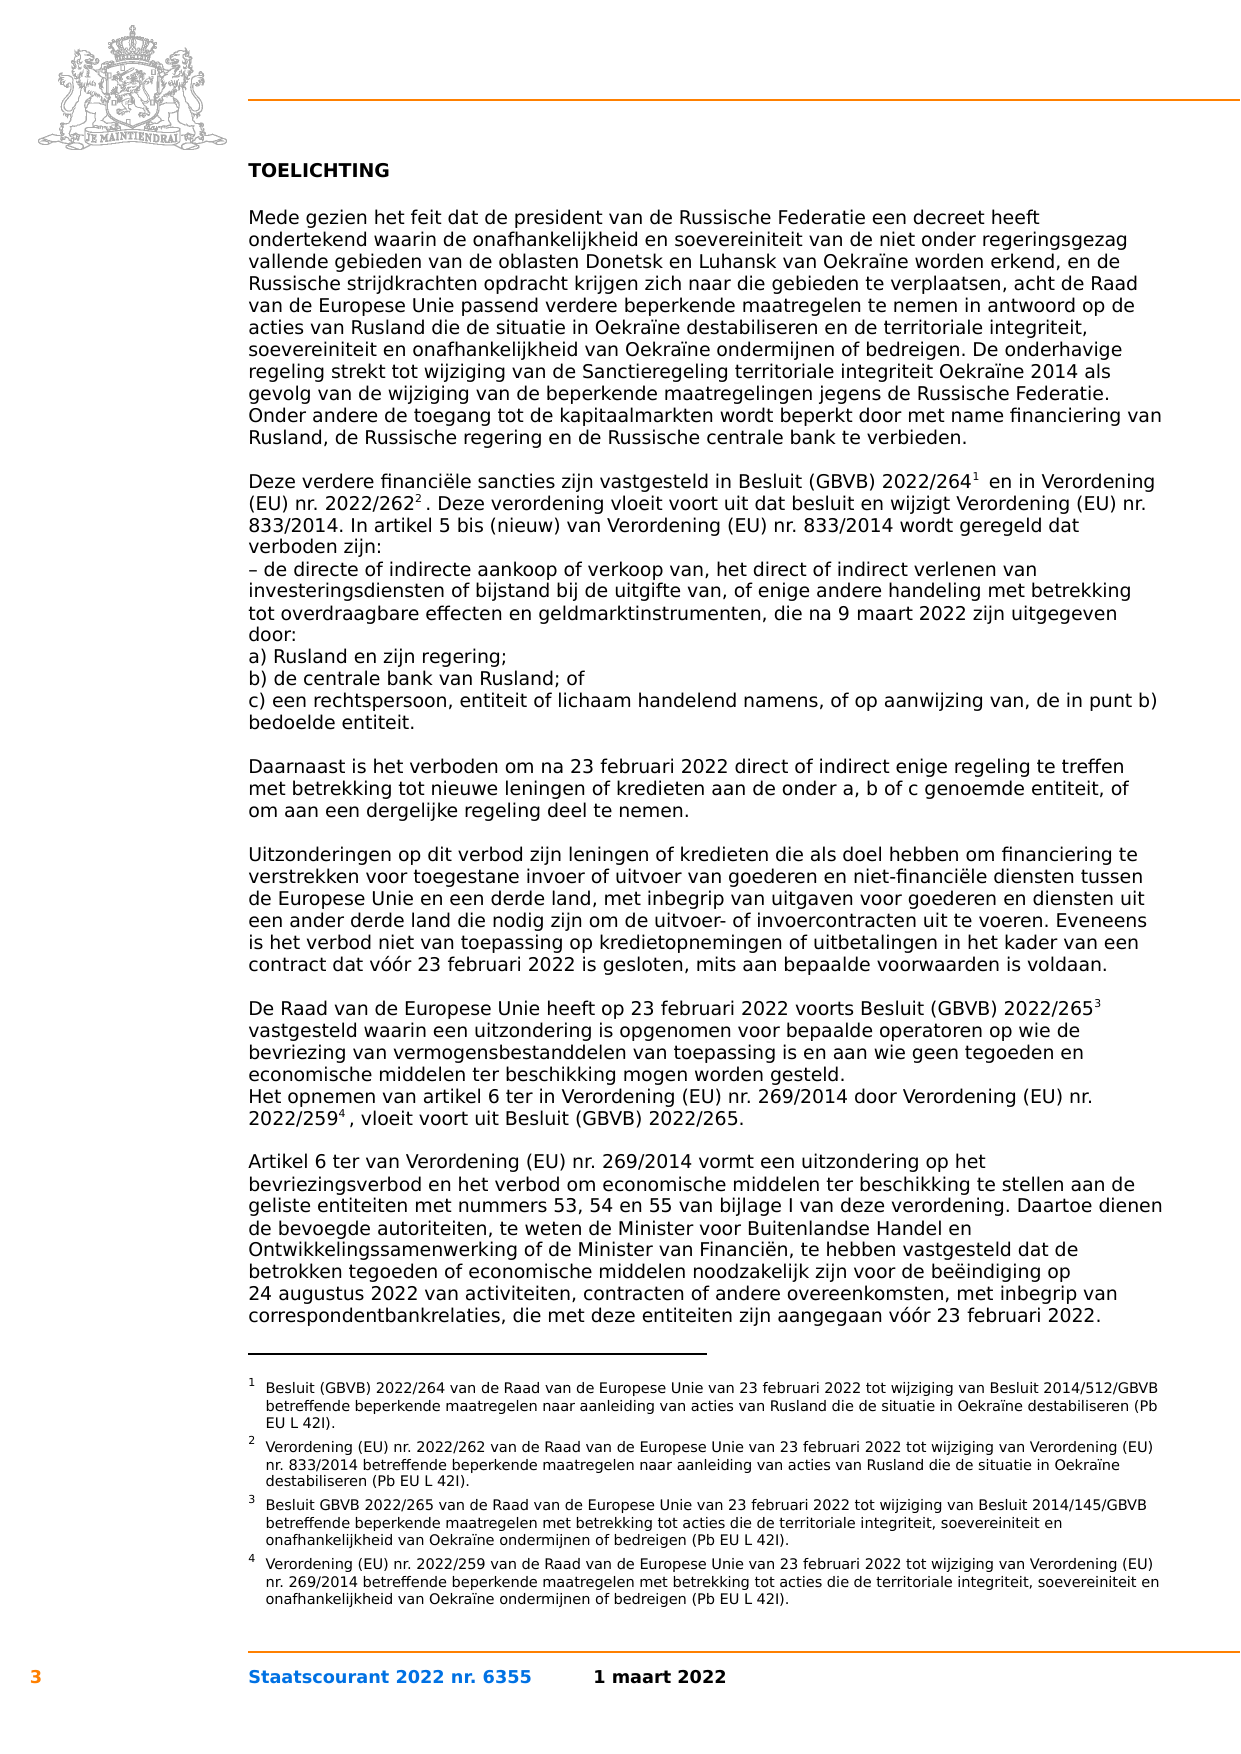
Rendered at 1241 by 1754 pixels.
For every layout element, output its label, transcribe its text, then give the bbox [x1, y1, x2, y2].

text Daarnaast is het verboden om na 23 februari 2022 direct of indirect enige regeling te treffen met betrekking tot nieuwe leningen of kredieten aan de onder a, b of c genoemde entiteit, of om aan een dergelijke regeling deel te nemen. [248, 756, 1163, 822]
text a) Rusland en zijn regering; [248, 646, 1163, 668]
text Verordening (EU) nr. 2022/262 van de Raad van de Europese Unie van 23 februari 2022 tot wijziging van Verordening (EU) nr. 833/2014 betreffende beperkende maatregelen naar aanleiding van acties van Rusland die de situatie in Oekraïne destabiliseren (Pb EU L 42I). [248, 1434, 1163, 1490]
text Besluit (GBVB) 2022/264 van de Raad van de Europese Unie van 23 februari 2022 tot wijziging van Besluit 2014/512/GBVB betreffende beperkende maatregelen naar aanleiding van acties van Rusland die de situatie in Oekraïne destabiliseren (Pb EU L 42I). [248, 1376, 1163, 1432]
text Besluit GBVB 2022/265 van de Raad van de Europese Unie van 23 februari 2022 tot wijziging van Besluit 2014/145/GBVB betreffende beperkende maatregelen met betrekking tot acties die de territoriale integriteit, soevereiniteit en onafhankelijkheid van Oekraïne ondermijnen of bedreigen (Pb EU L 42I). [248, 1493, 1163, 1549]
text Het opnemen van artikel 6 ter in Verordening (EU) nr. 269/2014 door Verordening (EU) nr. 2022/259, vloeit voort uit Besluit (GBVB) 2022/265. [248, 1086, 1163, 1129]
text c) een rechtspersoon, entiteit of lichaam handelend namens, of op aanwijzing van, de in punt b) bedoelde entiteit. [248, 690, 1163, 734]
text b) de centrale bank van Rusland; of [248, 668, 1163, 690]
subtitle TOELICHTING [248, 160, 1163, 182]
text Verordening (EU) nr. 2022/259 van de Raad van de Europese Unie van 23 februari 2022 tot wijziging van Verordening (EU) nr. 269/2014 betreffende beperkende maatregelen met betrekking tot acties die de territoriale integriteit, soevereiniteit en onafhankelijkheid van Oekraïne ondermijnen of bedreigen (Pb EU L 42I). [248, 1552, 1163, 1608]
text Mede gezien het feit dat de president van de Russische Federatie een decreet heeft ondertekend waarin de onafhankelijkheid en soevereiniteit van de niet onder regeringsgezag vallende gebieden van de oblasten Donetsk en Luhansk van Oekraïne worden erkend, en de Russische strijdkrachten opdracht krijgen zich naar die gebieden te verplaatsen, acht de Raad van de Europese Unie passend verdere beperkende maatregelen te nemen in antwoord op de acties van Rusland die de situatie in Oekraïne destabiliseren en de territoriale integriteit, soevereiniteit en onafhankelijkheid van Oekraïne ondermijnen of bedreigen. De onderhavige regeling strekt tot wijziging van de Sanctieregeling territoriale integriteit Oekraïne 2014 als gevolg van de wijziging van de beperkende maatregelingen jegens de Russische Federatie. Onder andere de toegang tot de kapitaalmarkten wordt beperkt door met name financiering van Rusland, de Russische regering en de Russische centrale bank te verbieden. [248, 207, 1163, 449]
text Deze verdere financiële sancties zijn vastgesteld in Besluit (GBVB) 2022/264 en in Verordening (EU) nr. 2022/262. Deze verordening vloeit voort uit dat besluit en wijzigt Verordening (EU) nr. 833/2014. In artikel 5 bis (nieuw) van Verordening (EU) nr. 833/2014 wordt geregeld dat verboden zijn: [248, 471, 1163, 558]
text Artikel 6 ter van Verordening (EU) nr. 269/2014 vormt een uitzondering op het bevriezingsverbod en het verbod om economische middelen ter beschikking te stellen aan de geliste entiteiten met nummers 53, 54 en 55 van bijlage I van deze verordening. Daartoe dienen de bevoegde autoriteiten, te weten de Minister voor Buitenlandse Handel en Ontwikkelingssamenwerking of de Minister van Financiën, te hebben vastgesteld dat de betrokken tegoeden of economische middelen noodzakelijk zijn voor de beëindiging op 24 augustus 2022 van activiteiten, contracten of andere overeenkomsten, met inbegrip van correspondentbankrelaties, die met deze entiteiten zijn aangegaan vóór 23 februari 2022. [248, 1151, 1163, 1327]
picture [38, 25, 227, 150]
text Uitzonderingen op dit verbod zijn leningen of kredieten die als doel hebben om financiering te verstrekken voor toegestane invoer of uitvoer van goederen en niet-financiële diensten tussen de Europese Unie en een derde land, met inbegrip van uitgaven voor goederen en diensten uit een ander derde land die nodig zijn om de uitvoer- of invoercontracten uit te voeren. Eveneens is het verbod niet van toepassing op kredietopnemingen of uitbetalingen in het kader van een contract dat vóór 23 februari 2022 is gesloten, mits aan bepaalde voorwaarden is voldaan. [248, 844, 1163, 976]
text – de directe of indirecte aankoop of verkoop van, het direct of indirect verlenen van investeringsdiensten of bijstand bij de uitgifte van, of enige andere handeling met betrekking tot overdraagbare effecten en geldmarktinstrumenten, die na 9 maart 2022 zijn uitgegeven door: [248, 558, 1163, 646]
text De Raad van de Europese Unie heeft op 23 februari 2022 voorts Besluit (GBVB) 2022/265 vastgesteld waarin een uitzondering is opgenomen voor bepaalde operatoren op wie de bevriezing van vermogensbestanddelen van toepassing is en aan wie geen tegoeden en economische middelen ter beschikking mogen worden gesteld. [248, 998, 1163, 1086]
